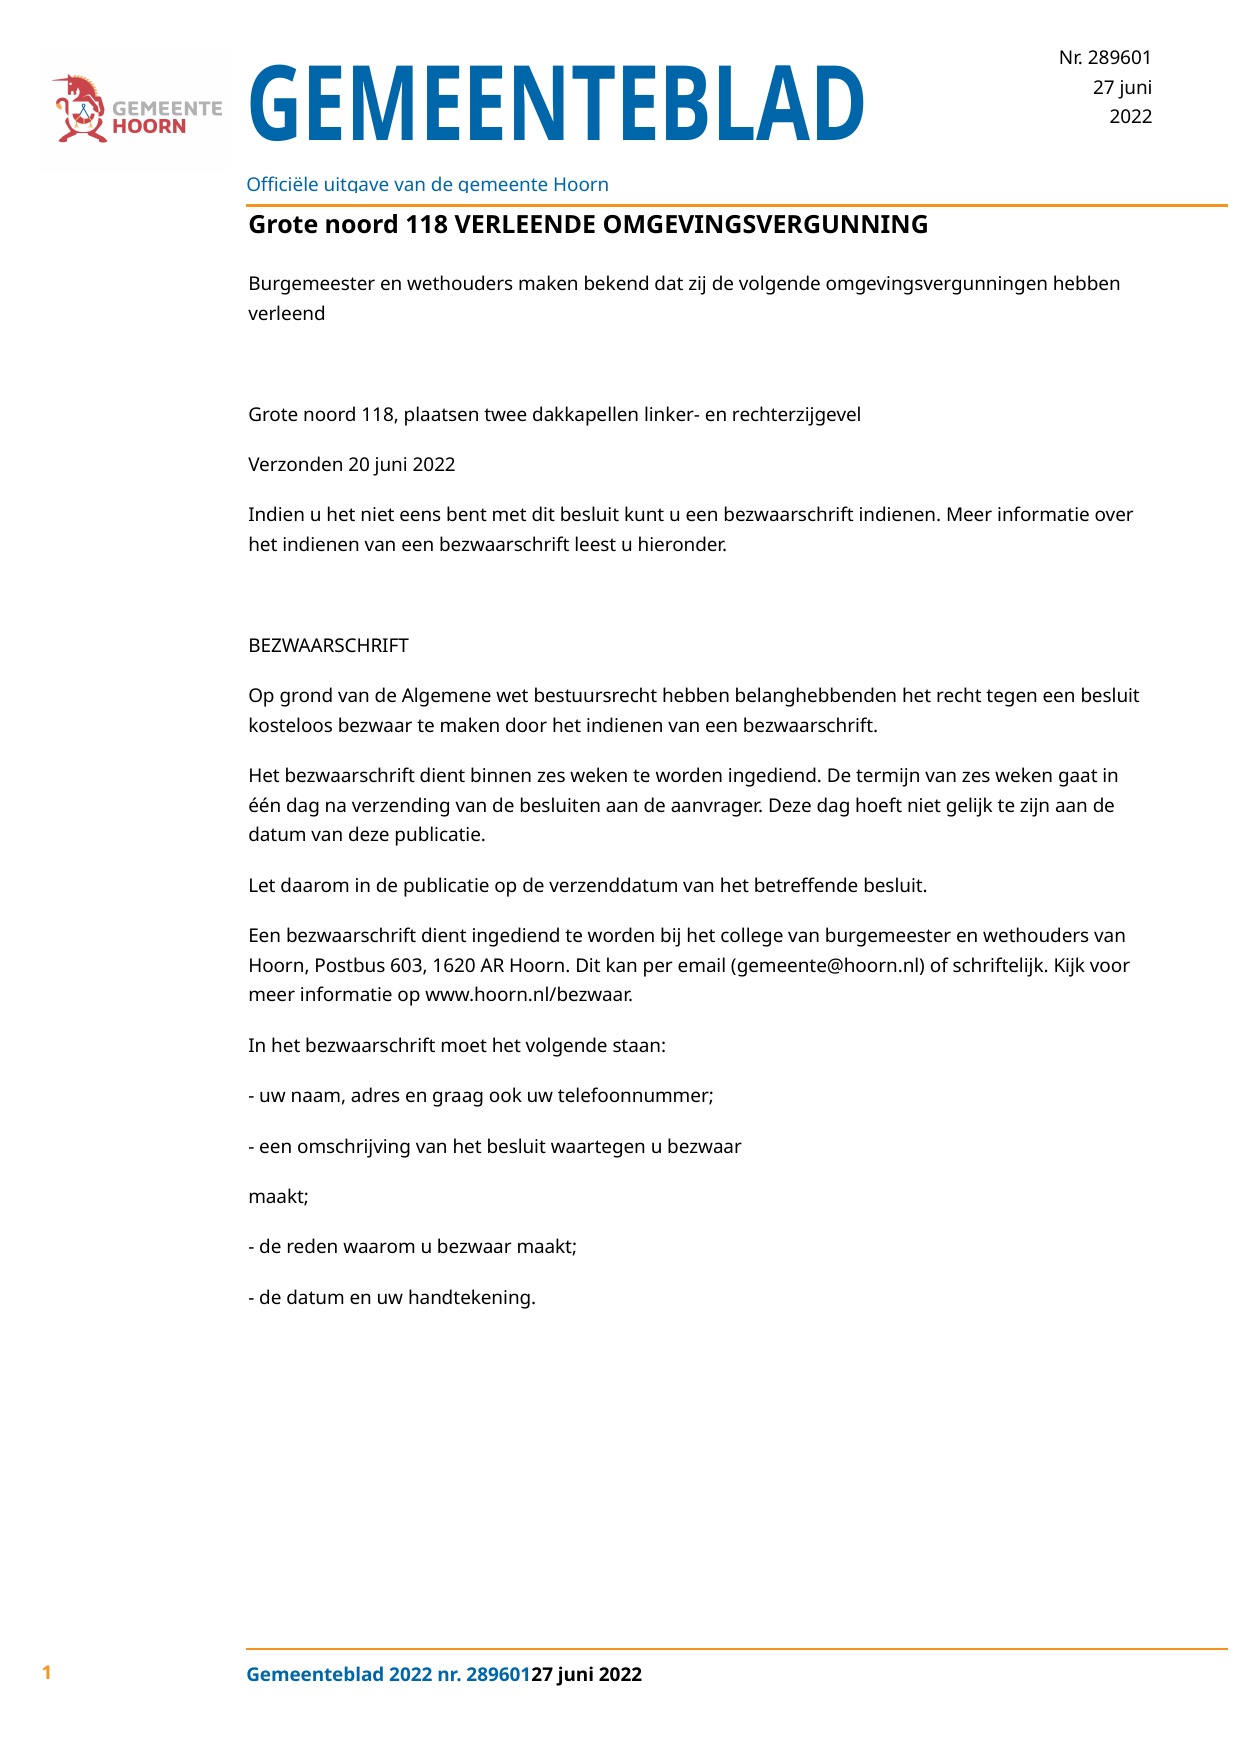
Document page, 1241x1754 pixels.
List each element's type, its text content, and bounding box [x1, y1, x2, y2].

text - de datum en uw handtekening. [248, 1284, 1152, 1310]
text Burgemeester en wethouders maken bekend dat zij de volgende omgevingsvergunningen hebben verleend [248, 270, 1152, 326]
text BEZWAARSCHRIFT [248, 632, 1152, 658]
text maakt; [248, 1183, 1152, 1209]
text Grote noord 118, plaatsen twee dakkapellen linker- en rechterzijgevel [248, 401, 1152, 426]
text - uw naam, adres en graag ook uw telefoonnummer; [248, 1082, 1152, 1108]
text Het bezwaarschrift dient binnen zes weken te worden ingediend. De termijn van zes weken gaat in één dag na verzending van de besluiten aan de aanvrager. Deze dag hoeft niet gelijk te zijn aan de datum van deze publicatie. [248, 762, 1152, 847]
text Grote noord 118 VERLEENDE OMGEVINGSVERGUNNING [248, 207, 1152, 241]
text Op grond van de Algemene wet bestuursrecht hebben belanghebbenden het recht tegen een besluit kosteloos bezwaar te maken door het indienen van een bezwaarschrift. [248, 682, 1152, 738]
text Verzonden 20 juni 2022 [248, 451, 1152, 477]
text In het bezwaarschrift moet het volgende staan: [248, 1032, 1152, 1058]
text - de reden waarom u bezwaar maakt; [248, 1234, 1152, 1259]
text Een bezwaarschrift dient ingediend te worden bij het college van burgemeester en wethouders van Hoorn, Postbus 603, 1620 AR Hoorn. Dit kan per email (gemeente@hoorn.nl) of schriftelijk. Kijk voor meer informatie op www.hoorn.nl/bezwaar. [248, 922, 1152, 1007]
picture [41, 47, 231, 172]
text - een omschrijving van het besluit waartegen u bezwaar [248, 1133, 1152, 1158]
text Indien u het niet eens bent met dit besluit kunt u een bezwaarschrift indienen. Meer informatie over het indienen van een bezwaarschrift leest u hieronder. [248, 502, 1152, 557]
text Let daarom in de publicatie op de verzenddatum van het betreffende besluit. [248, 872, 1152, 898]
